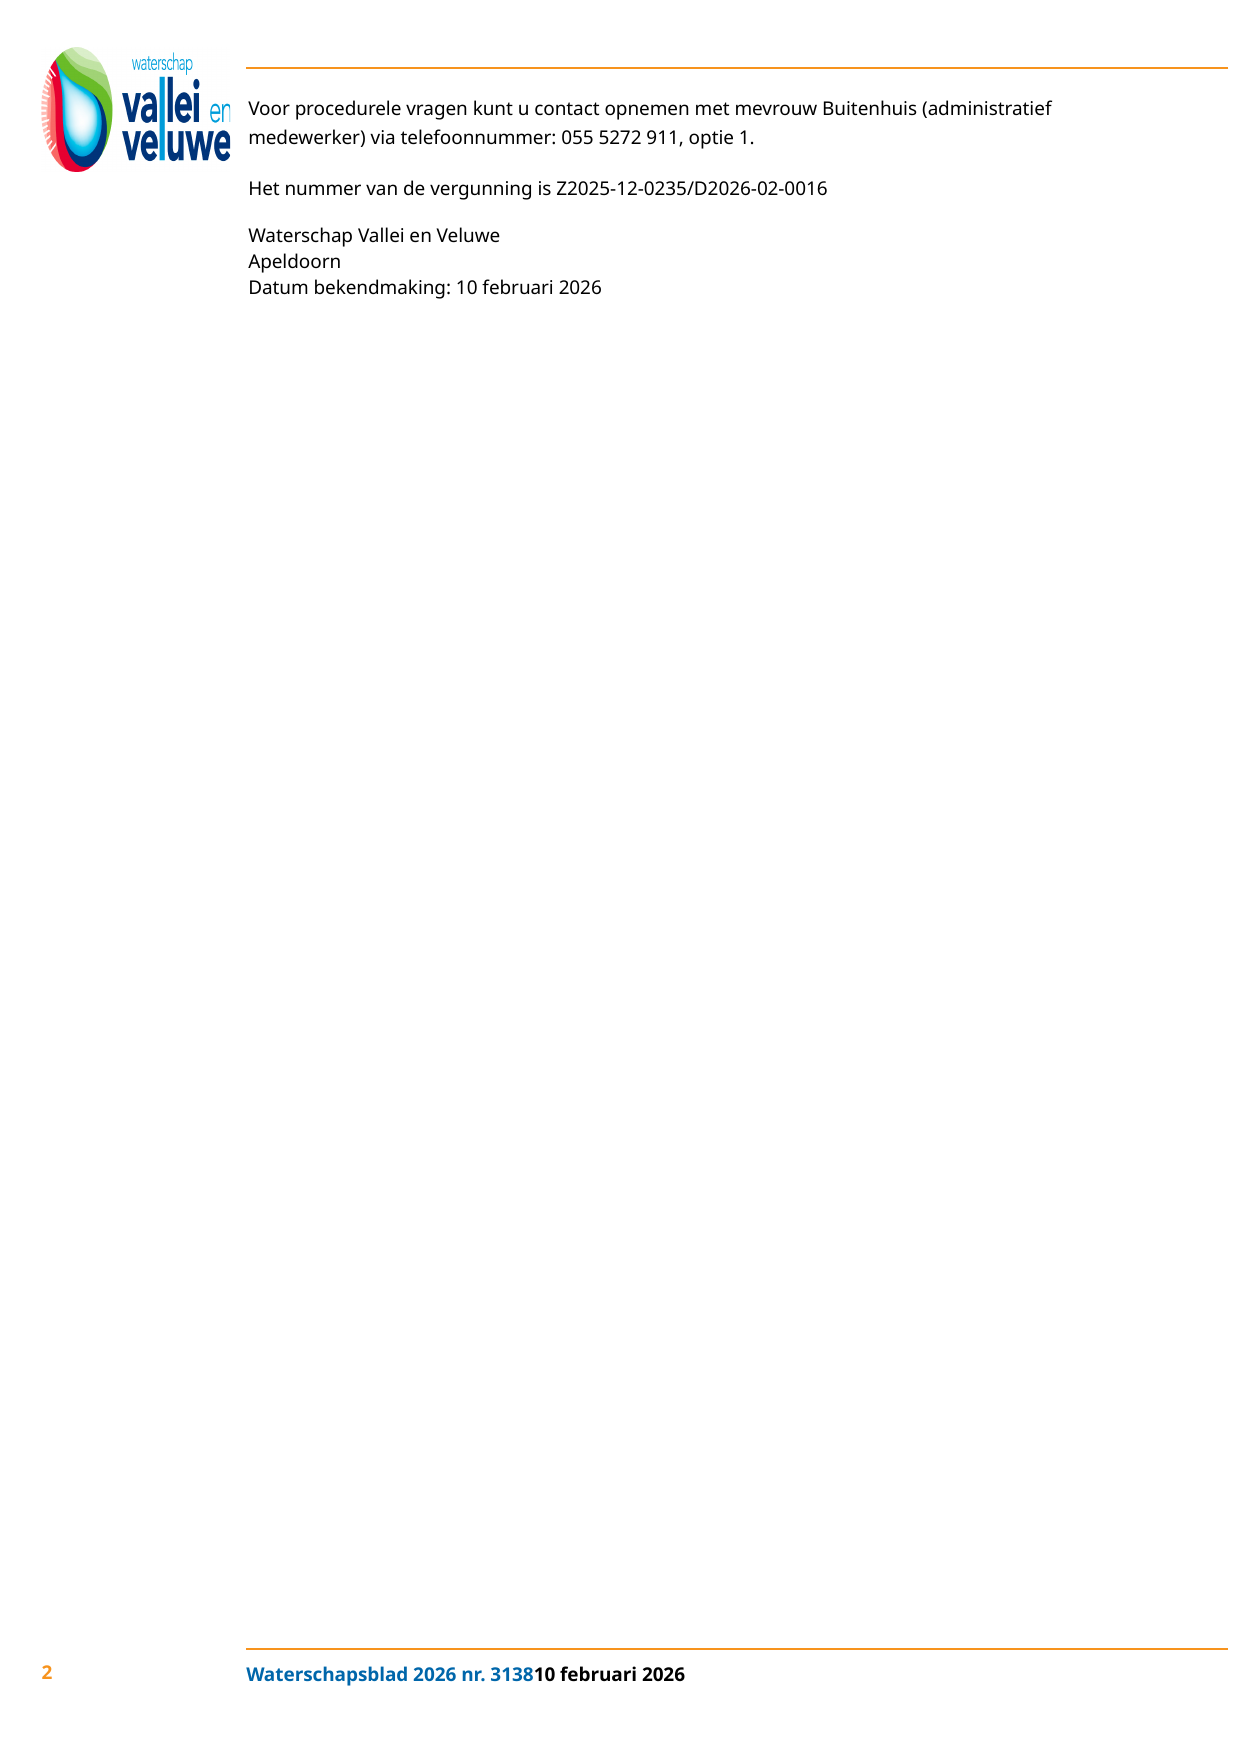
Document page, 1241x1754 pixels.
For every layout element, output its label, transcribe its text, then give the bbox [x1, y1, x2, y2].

text Voor procedurele vragen kunt u contact opnemen met mevrouw Buitenhuis (administratief medewerker) via telefoonnummer: 055 5272 911, optie 1. [248, 95, 1152, 150]
text Datum bekendmaking: 10 februari 2026 [248, 274, 1152, 300]
picture [41, 47, 231, 172]
text Het nummer van de vergunning is Z2025-12-0235/D2026-02-0016 [248, 175, 1152, 201]
text Waterschap Vallei en Veluwe [248, 223, 1152, 248]
text Apeldoorn [248, 248, 1152, 274]
